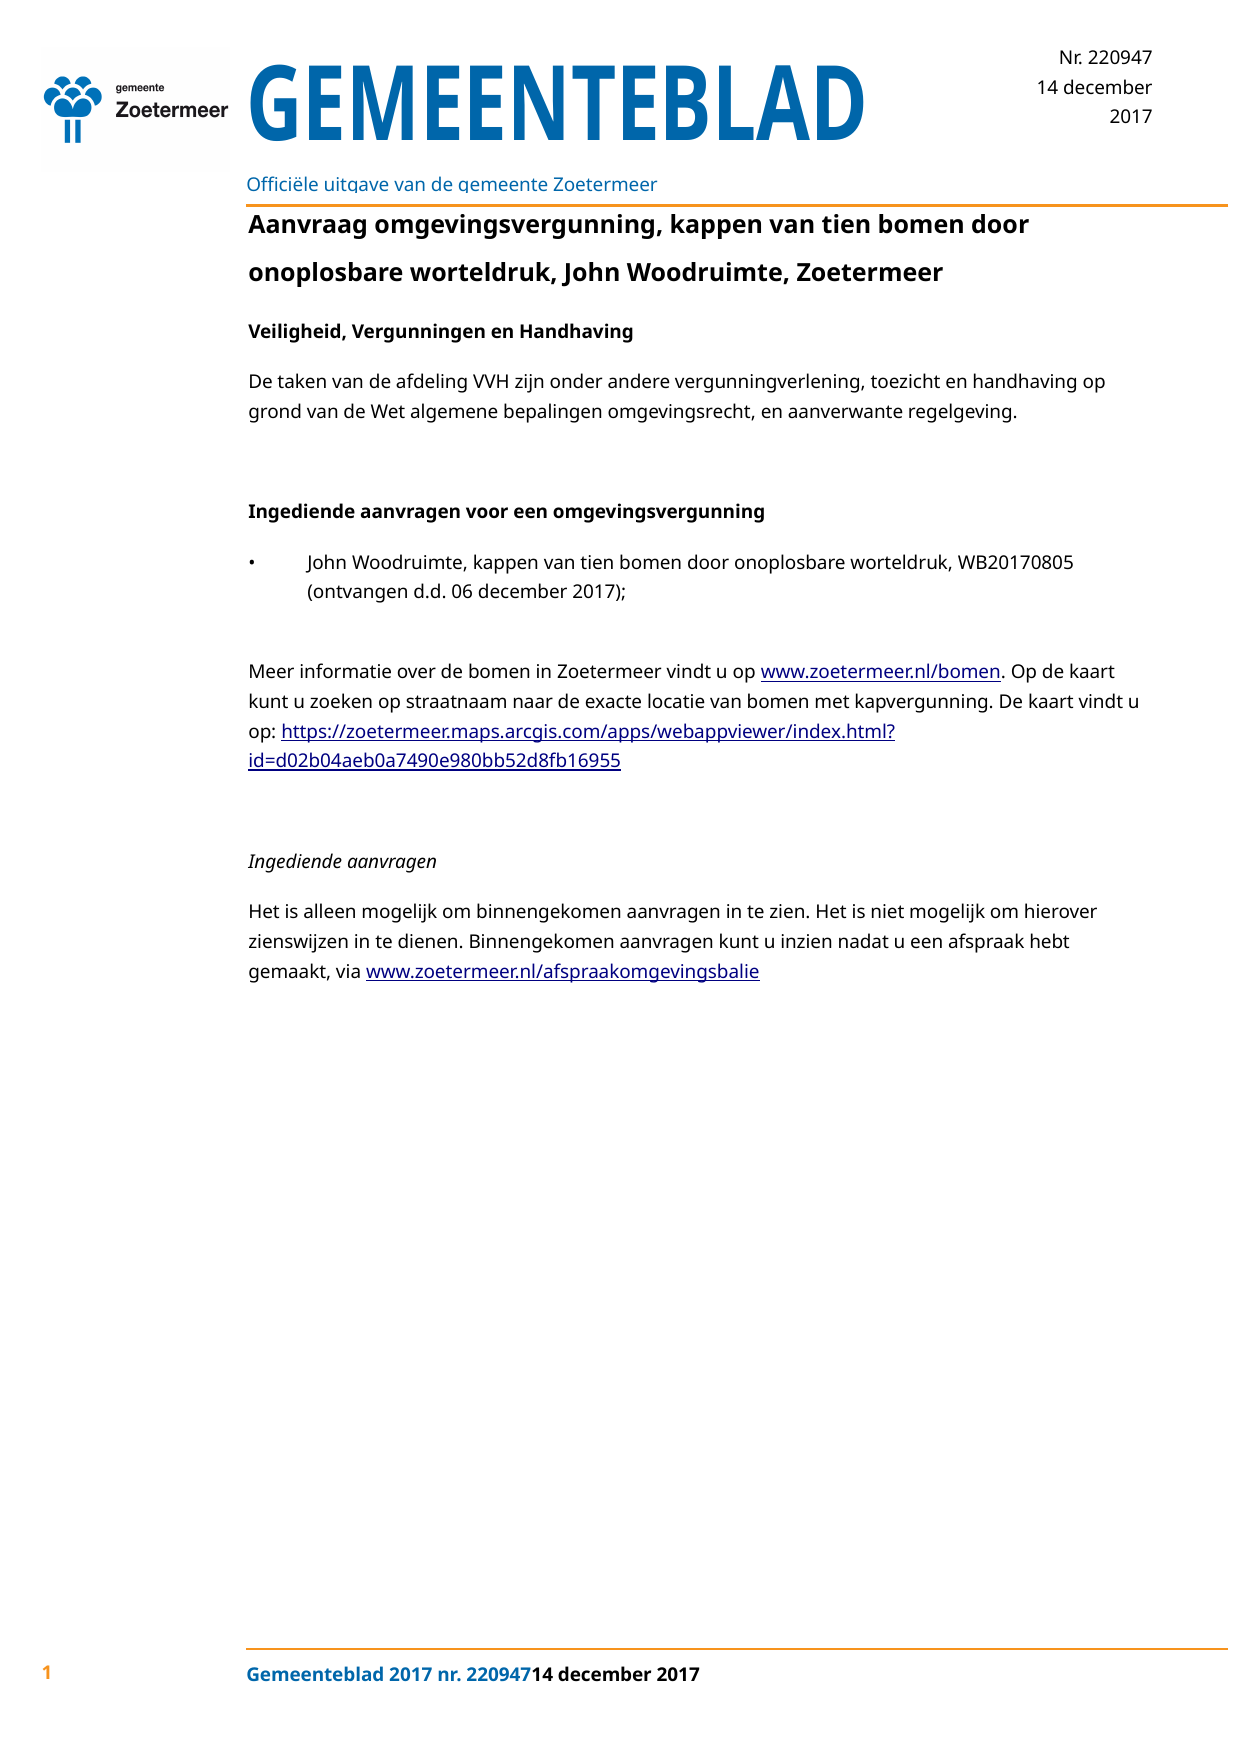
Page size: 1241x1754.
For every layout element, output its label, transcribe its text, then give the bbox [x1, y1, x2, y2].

text Meer informatie over de bomen in Zoetermeer vindt u op www.zoetermeer.nl/bomen. Op de kaart kunt u zoeken op straatnaam naar de exacte locatie van bomen met kapvergunning. De kaart vindt u op: https://zoetermeer.maps.arcgis.com/apps/webappviewer/index.html?id=d02b04aeb0a7490e980bb52d8fb16955 [248, 659, 1152, 773]
text Veiligheid, Vergunningen en Handhaving [248, 318, 1152, 344]
text Ingediende aanvragen [248, 848, 1152, 874]
text De taken van de afdeling VVH zijn onder andere vergunningverlening, toezicht en handhaving op grond van de Wet algemene bepalingen omgevingsrecht, en aanverwante regelgeving. [248, 368, 1152, 424]
text Aanvraag omgevingsvergunning, kappen van tien bomen door onoplosbare worteldruk, John Woodruimte, Zoetermeer [248, 207, 1152, 288]
text Het is alleen mogelijk om binnengekomen aanvragen in te zien. Het is niet mogelijk om hierover zienswijzen in te dienen. Binnengekomen aanvragen kunt u inzien nadat u een afspraak hebt gemaakt, via www.zoetermeer.nl/afspraakomgevingsbalie [248, 899, 1152, 984]
list John Woodruimte, kappen van tien bomen door onoplosbare worteldruk, WB20170805 (ontvangen d.d. 06 december 2017); [248, 549, 1152, 604]
picture [41, 47, 231, 172]
text Ingediende aanvragen voor een omgevingsvergunning [248, 499, 1152, 524]
